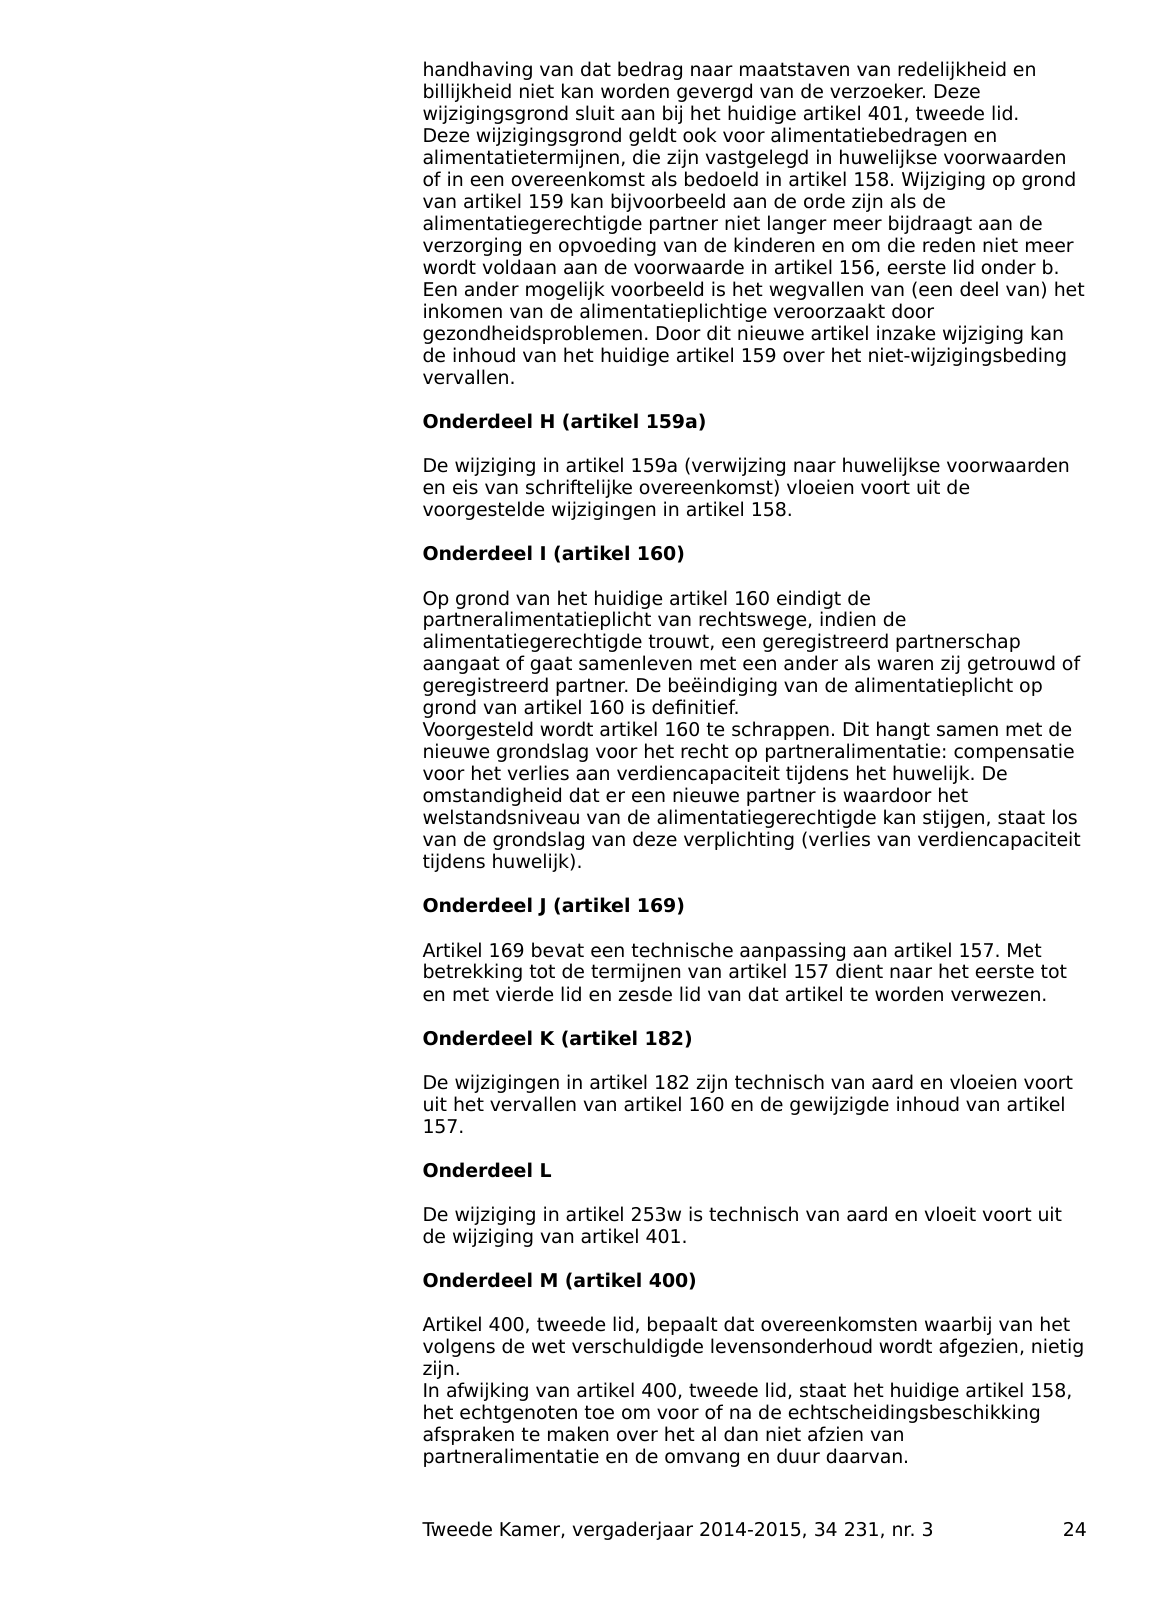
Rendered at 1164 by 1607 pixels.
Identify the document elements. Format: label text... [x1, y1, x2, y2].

text In afwijking van artikel 400, tweede lid, staat het huidige artikel 158, het echtgenoten toe om voor of na de echtscheidingsbeschikking afspraken te maken over het al dan niet afzien van partneralimentatie en de omvang en duur daarvan. [422, 1380, 1087, 1468]
text De wijziging in artikel 159a (verwijzing naar huwelijkse voorwaarden en eis van schriftelijke overeenkomst) vloeien voort uit de voorgestelde wijzigingen in artikel 158. [422, 455, 1087, 521]
text handhaving van dat bedrag naar maatstaven van redelijkheid en billijkheid niet kan worden gevergd van de verzoeker. Deze wijzigingsgrond sluit aan bij het huidige artikel 401, tweede lid. [422, 59, 1087, 125]
text Artikel 400, tweede lid, bepaalt dat overeenkomsten waarbij van het volgens de wet verschuldigde levensonderhoud wordt afgezien, nietig zijn. [422, 1314, 1087, 1380]
subtitle Onderdeel M (artikel 400) [422, 1270, 1087, 1292]
subtitle Onderdeel J (artikel 169) [422, 895, 1087, 917]
text Deze wijzigingsgrond geldt ook voor alimentatiebedragen en alimentatietermijnen, die zijn vastgelegd in huwelijkse voorwaarden of in een overeenkomst als bedoeld in artikel 158. Wijziging op grond van artikel 159 kan bijvoorbeeld aan de orde zijn als de alimentatiegerechtigde partner niet langer meer bijdraagt aan de verzorging en opvoeding van de kinderen en om die reden niet meer wordt voldaan aan de voorwaarde in artikel 156, eerste lid onder b. Een ander mogelijk voorbeeld is het wegvallen van (een deel van) het inkomen van de alimentatieplichtige veroorzaakt door gezondheidsproblemen. Door dit nieuwe artikel inzake wijziging kan de inhoud van het huidige artikel 159 over het niet-wijzigingsbeding vervallen. [422, 125, 1087, 389]
text Voorgesteld wordt artikel 160 te schrappen. Dit hangt samen met de nieuwe grondslag voor het recht op partneralimentatie: compensatie voor het verlies aan verdiencapaciteit tijdens het huwelijk. De omstandigheid dat er een nieuwe partner is waardoor het welstandsniveau van de alimentatiegerechtigde kan stijgen, staat los van de grondslag van deze verplichting (verlies van verdiencapaciteit tijdens huwelijk). [422, 719, 1087, 873]
subtitle Onderdeel L [422, 1160, 1087, 1182]
subtitle Onderdeel H (artikel 159a) [422, 411, 1087, 433]
subtitle Onderdeel K (artikel 182) [422, 1028, 1087, 1049]
text De wijzigingen in artikel 182 zijn technisch van aard en vloeien voort uit het vervallen van artikel 160 en de gewijzigde inhoud van artikel 157. [422, 1072, 1087, 1138]
text Op grond van het huidige artikel 160 eindigt de partneralimentatieplicht van rechtswege, indien de alimentatiegerechtigde trouwt, een geregistreerd partnerschap aangaat of gaat samenleven met een ander als waren zij getrouwd of geregistreerd partner. De beëindiging van de alimentatieplicht op grond van artikel 160 is definitief. [422, 587, 1087, 719]
text Artikel 169 bevat een technische aanpassing aan artikel 157. Met betrekking tot de termijnen van artikel 157 dient naar het eerste tot en met vierde lid en zesde lid van dat artikel te worden verwezen. [422, 939, 1087, 1005]
text De wijziging in artikel 253w is technisch van aard en vloeit voort uit de wijziging van artikel 401. [422, 1204, 1087, 1248]
subtitle Onderdeel I (artikel 160) [422, 543, 1087, 565]
